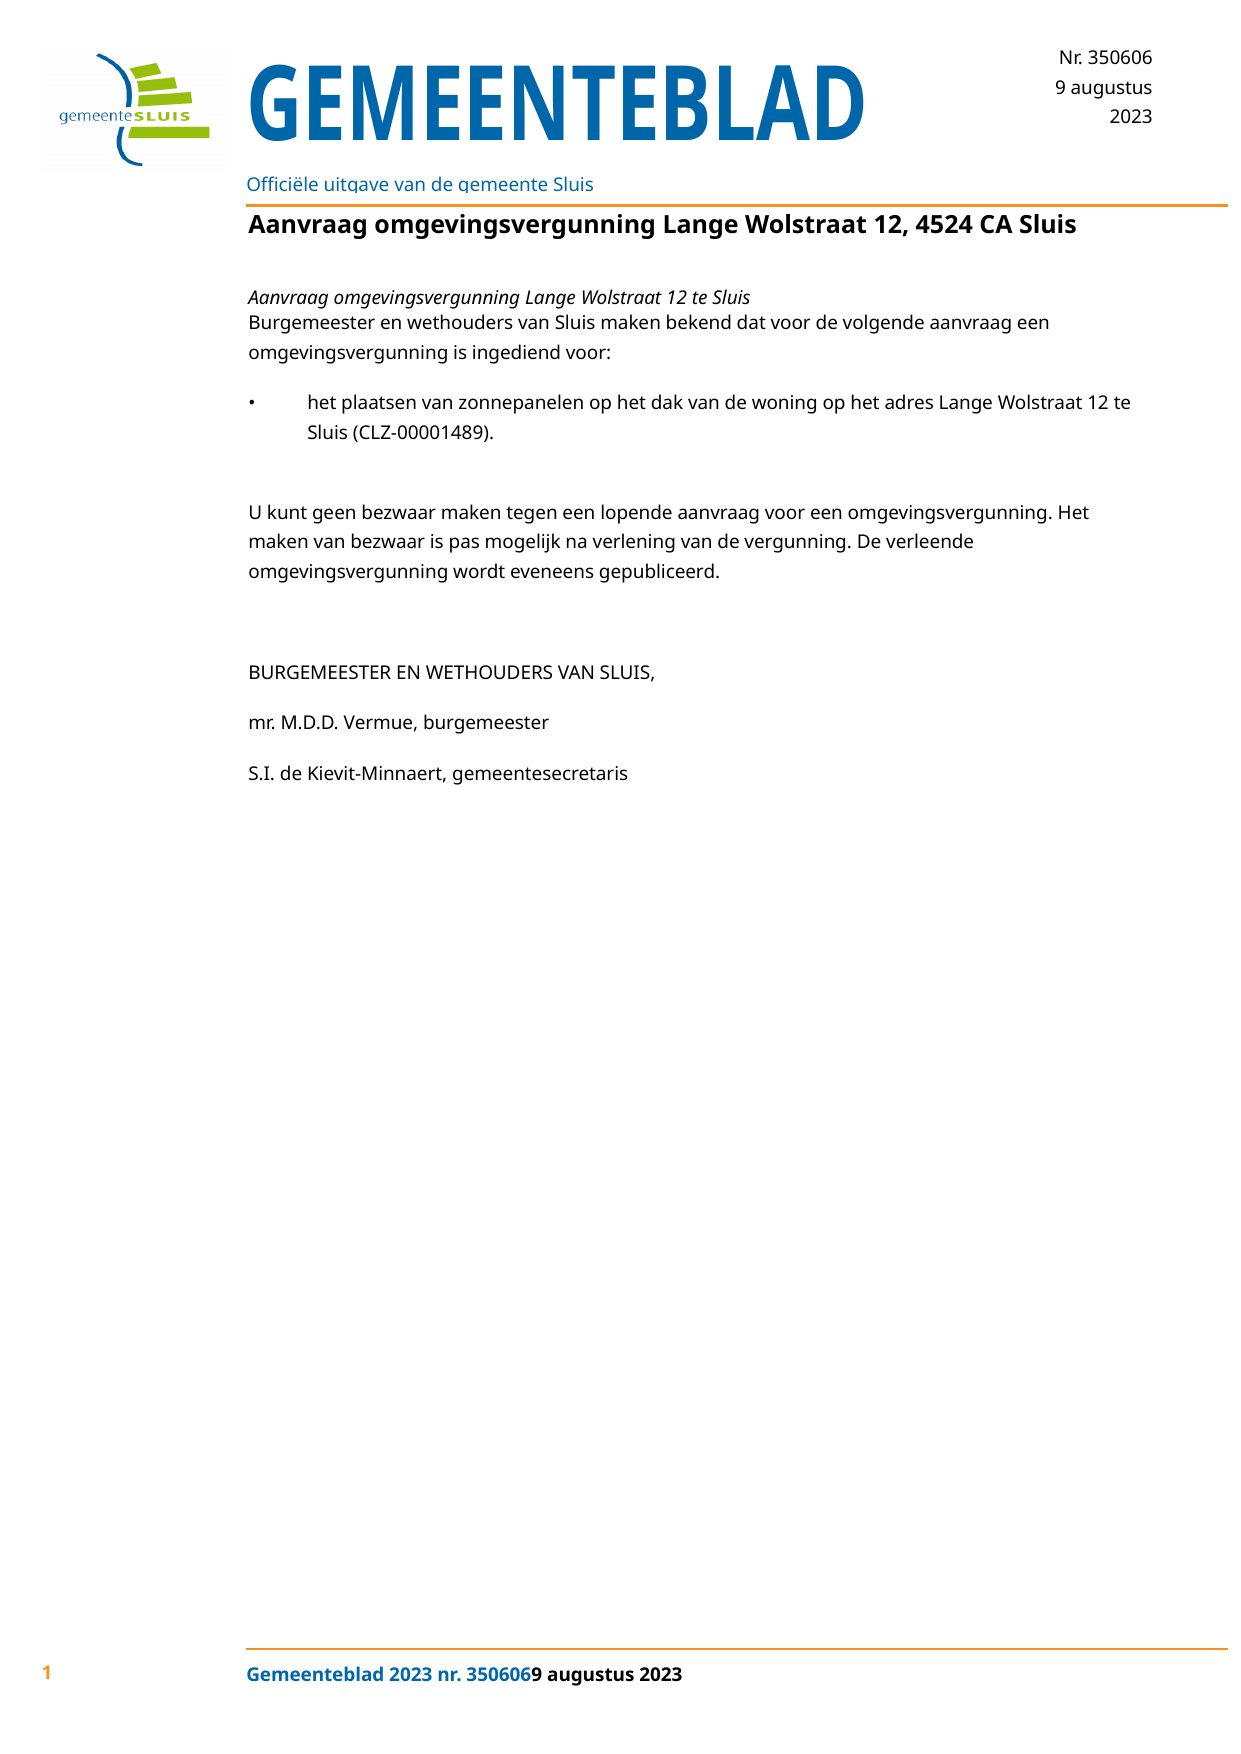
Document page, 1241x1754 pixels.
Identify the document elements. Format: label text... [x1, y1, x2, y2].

text Aanvraag omgevingsvergunning Lange Wolstraat 12, 4524 CA Sluis [248, 207, 1152, 241]
text U kunt geen bezwaar maken tegen een lopende aanvraag voor een omgevingsvergunning. Het maken van bezwaar is pas mogelijk na verlening van de vergunning. De verleende omgevingsvergunning wordt eveneens gepubliceerd. [248, 499, 1152, 584]
picture [41, 47, 231, 172]
text Aanvraag omgevingsvergunning Lange Wolstraat 12 te Sluis [248, 284, 1152, 309]
text mr. M.D.D. Vermue, burgemeester [248, 709, 1152, 735]
list het plaatsen van zonnepanelen op het dak van de woning op het adres Lange Wolstraat 12 te Sluis (CLZ-00001489). [248, 389, 1152, 445]
text Burgemeester en wethouders van Sluis maken bekend dat voor de volgende aanvraag een omgevingsvergunning is ingediend voor: [248, 309, 1152, 365]
text BURGEMEESTER EN WETHOUDERS VAN SLUIS, [248, 659, 1152, 685]
text S.I. de Kievit-Minnaert, gemeentesecretaris [248, 760, 1152, 786]
